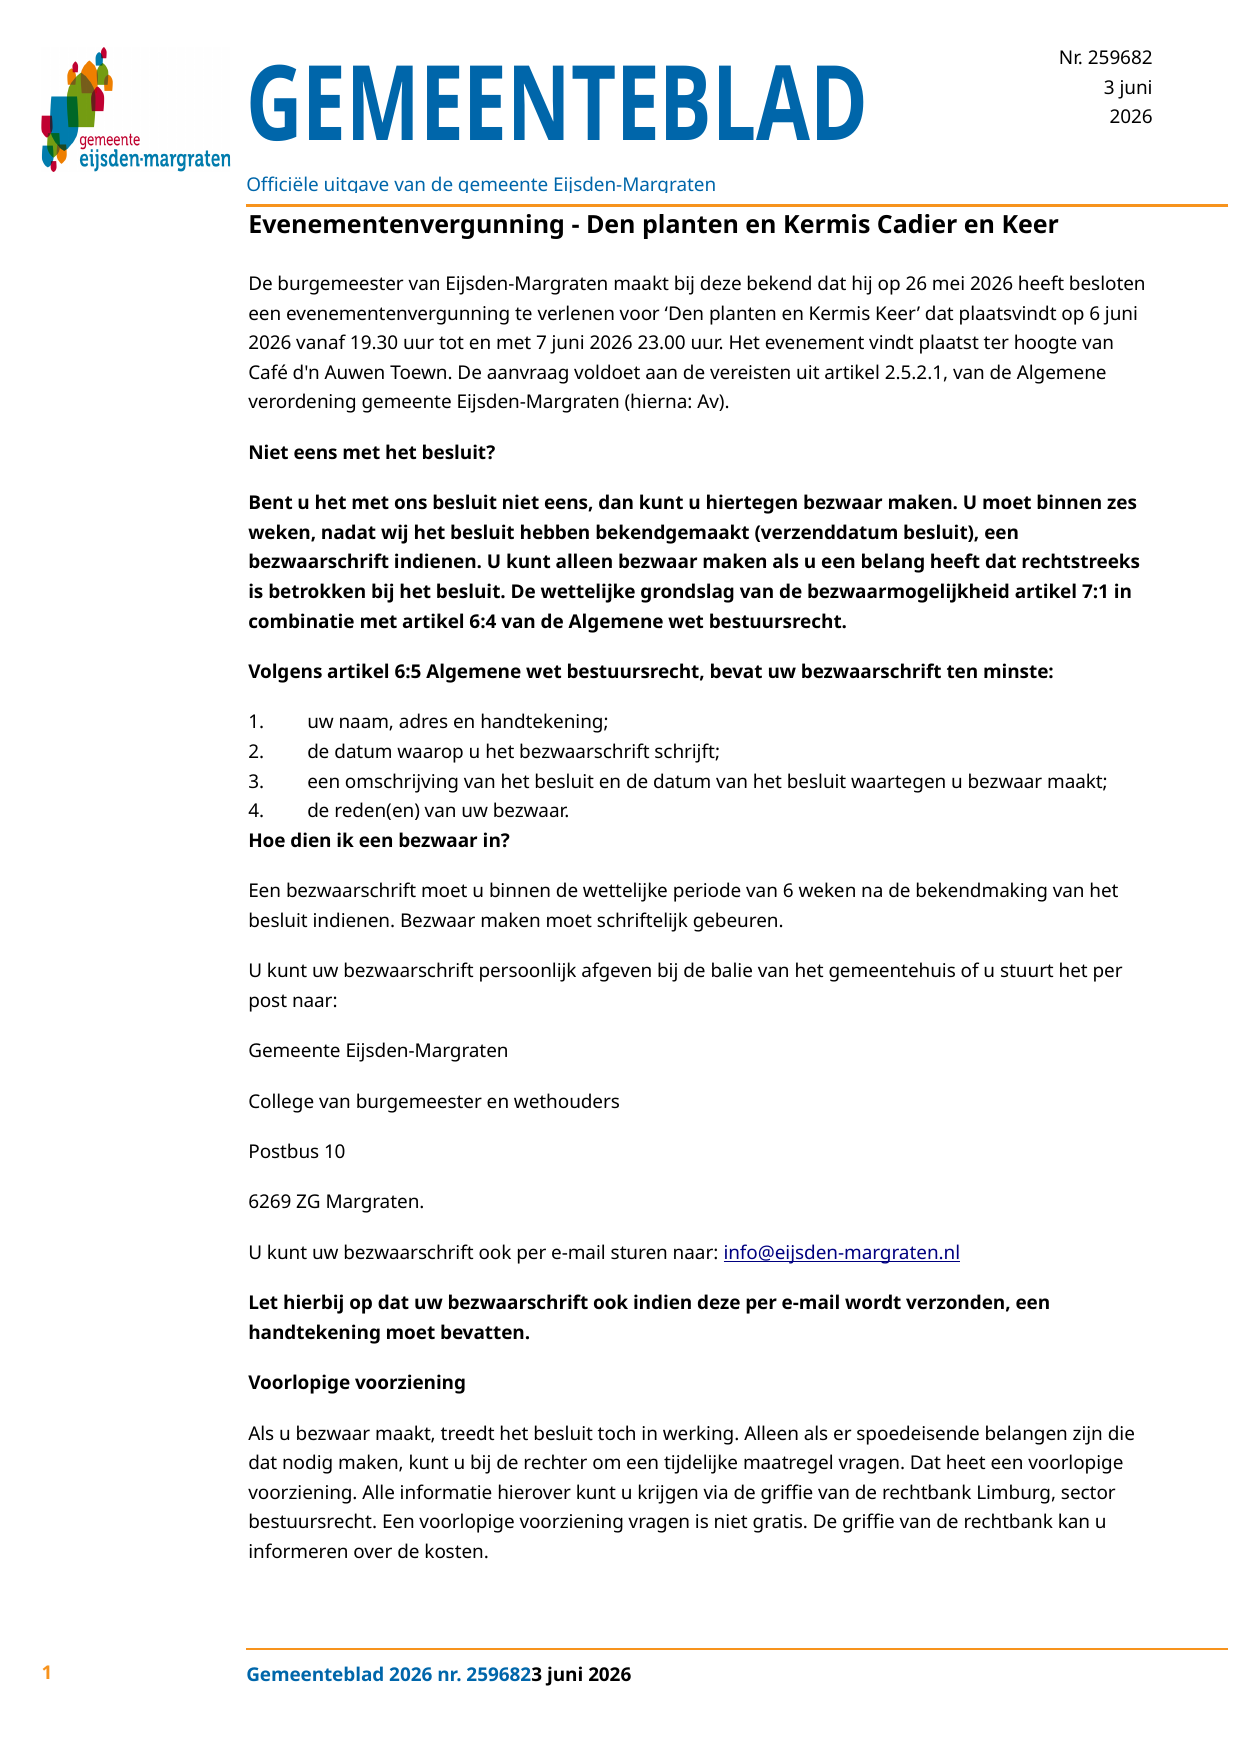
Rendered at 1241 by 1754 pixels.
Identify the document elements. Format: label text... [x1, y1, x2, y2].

list de datum waarop u het bezwaarschrift schrijft; [248, 738, 1152, 764]
text Hoe dien ik een bezwaar in? [248, 827, 1152, 853]
text Let hierbij op dat uw bezwaarschrift ook indien deze per e-mail wordt verzonden, een handtekening moet bevatten. [248, 1289, 1152, 1345]
text Als u bezwaar maakt, treedt het besluit toch in werking. Alleen als er spoedeisende belangen zijn die dat nodig maken, kunt u bij de rechter om een tijdelijke maatregel vragen. Dat heet een voorlopige voorziening. Alle informatie hierover kunt u krijgen via de griffie van de rechtbank Limburg, sector bestuursrecht. Een voorlopige voorziening vragen is niet gratis. De griffie van de rechtbank kan u informeren over de kosten. [248, 1420, 1152, 1564]
text College van burgemeester en wethouders [248, 1088, 1152, 1113]
text U kunt uw bezwaarschrift persoonlijk afgeven bij de balie van het gemeentehuis of u stuurt het per post naar: [248, 957, 1152, 1013]
list de reden(en) van uw bezwaar. [248, 797, 1152, 823]
text Volgens artikel 6:5 Algemene wet bestuursrecht, bevat uw bezwaarschrift ten minste: [248, 658, 1152, 684]
text U kunt uw bezwaarschrift ook per e-mail sturen naar: info@eijsden-margraten.nl [248, 1239, 1152, 1265]
text Bent u het met ons besluit niet eens, dan kunt u hiertegen bezwaar maken. U moet binnen zes weken, nadat wij het besluit hebben bekendgemaakt (verzenddatum besluit), een bezwaarschrift indienen. U kunt alleen bezwaar maken als u een belang heeft dat rechtstreeks is betrokken bij het besluit. De wettelijke grondslag van de bezwaarmogelijkheid artikel 7:1 in combinatie met artikel 6:4 van de Algemene wet bestuursrecht. [248, 489, 1152, 633]
text Evenementenvergunning - Den planten en Kermis Cadier en Keer [248, 207, 1152, 241]
text Gemeente Eijsden-Margraten [248, 1037, 1152, 1063]
text Een bezwaarschrift moet u binnen de wettelijke periode van 6 weken na de bekendmaking van het besluit indienen. Bezwaar maken moet schriftelijk gebeuren. [248, 877, 1152, 933]
list uw naam, adres en handtekening; [248, 709, 1152, 734]
text 6269 ZG Margraten. [248, 1189, 1152, 1214]
list een omschrijving van het besluit en de datum van het besluit waartegen u bezwaar maakt; [248, 768, 1152, 793]
picture [41, 47, 231, 172]
text De burgemeester van Eijsden-Margraten maakt bij deze bekend dat hij op 26 mei 2026 heeft besloten een evenementenvergunning te verlenen voor ‘Den planten en Kermis Keer’ dat plaatsvindt op 6 juni 2026 vanaf 19.30 uur tot en met 7 juni 2026 23.00 uur. Het evenement vindt plaatst ter hoogte van Café d'n Auwen Toewn. De aanvraag voldoet aan de vereisten uit artikel 2.5.2.1, van de Algemene verordening gemeente Eijsden-Margraten (hierna: Av). [248, 270, 1152, 414]
text Voorlopige voorziening [248, 1369, 1152, 1395]
text Postbus 10 [248, 1138, 1152, 1164]
text Niet eens met het besluit? [248, 439, 1152, 465]
